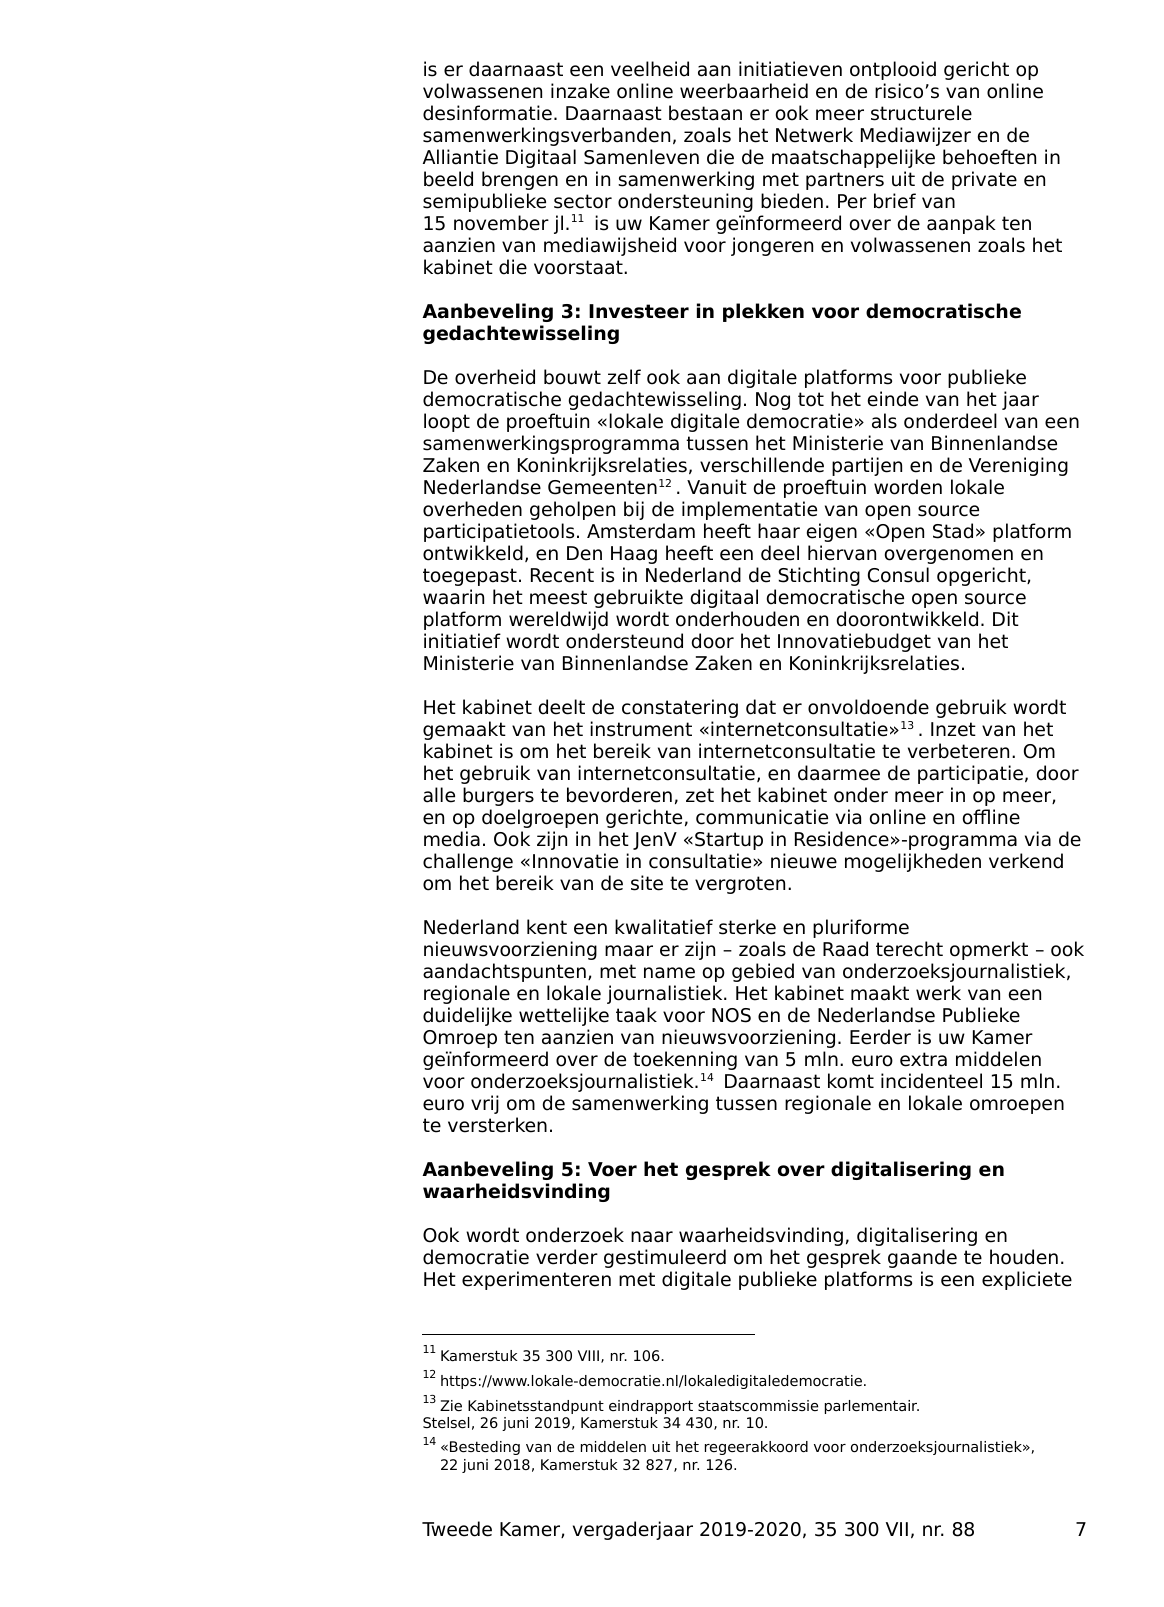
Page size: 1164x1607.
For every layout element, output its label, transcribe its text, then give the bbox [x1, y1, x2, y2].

text Nederland kent een kwalitatief sterke en pluriforme nieuwsvoorziening maar er zijn – zoals de Raad terecht opmerkt – ook aandachtspunten, met name op gebied van onderzoeksjournalistiek, regionale en lokale journalistiek. Het kabinet maakt werk van een duidelijke wettelijke taak voor NOS en de Nederlandse Publieke Omroep ten aanzien van nieuwsvoorziening. Eerder is uw Kamer geïnformeerd over de toekenning van 5 mln. euro extra middelen voor onderzoeksjournalistiek. Daarnaast komt incidenteel 15 mln. euro vrij om de samenwerking tussen regionale en lokale omroepen te versterken. [422, 917, 1087, 1137]
text Het kabinet deelt de constatering dat er onvoldoende gebruik wordt gemaakt van het instrument «internetconsultatie». Inzet van het kabinet is om het bereik van internetconsultatie te verbeteren. Om het gebruik van internetconsultatie, en daarmee de participatie, door alle burgers te bevorderen, zet het kabinet onder meer in op meer, en op doelgroepen gerichte, communicatie via online en offline media. Ook zijn in het JenV «Startup in Residence»-programma via de challenge «Innovatie in consultatie» nieuwe mogelijkheden verkend om het bereik van de site te vergroten. [422, 697, 1087, 895]
subtitle Aanbeveling 3: Investeer in plekken voor democratische gedachtewisseling [422, 301, 1087, 345]
text Ook wordt onderzoek naar waarheidsvinding, digitalisering en democratie verder gestimuleerd om het gesprek gaande te houden. Het experimenteren met digitale publieke platforms is een expliciete [422, 1225, 1087, 1291]
text De overheid bouwt zelf ook aan digitale platforms voor publieke democratische gedachtewisseling. Nog tot het einde van het jaar loopt de proeftuin «lokale digitale democratie» als onderdeel van een samenwerkingsprogramma tussen het Ministerie van Binnenlandse Zaken en Koninkrijksrelaties, verschillende partijen en de Vereniging Nederlandse Gemeenten. Vanuit de proeftuin worden lokale overheden geholpen bij de implementatie van open source participatietools. Amsterdam heeft haar eigen «Open Stad» platform ontwikkeld, en Den Haag heeft een deel hiervan overgenomen en toegepast. Recent is in Nederland de Stichting Consul opgericht, waarin het meest gebruikte digitaal democratische open source platform wereldwijd wordt onderhouden en doorontwikkeld. Dit initiatief wordt ondersteund door het Innovatiebudget van het Ministerie van Binnenlandse Zaken en Koninkrijksrelaties. [422, 367, 1087, 675]
text Kamerstuk 35 300 VIII, nr. 106. [422, 1343, 1087, 1366]
subtitle Aanbeveling 5: Voer het gesprek over digitalisering en waarheidsvinding [422, 1159, 1087, 1203]
text Stelsel, 26 juni 2019, Kamerstuk 34 430, nr. 10. [422, 1416, 1087, 1432]
text Zie Kabinetsstandpunt eindrapport staatscommissie parlementair. [422, 1393, 1087, 1416]
text «Besteding van de middelen uit het regeerakkoord voor onderzoeksjournalistiek», 22 juni 2018, Kamerstuk 32 827, nr. 126. [422, 1435, 1087, 1474]
text https://www.lokale-democratie.nl/lokaledigitaledemocratie. [422, 1368, 1087, 1391]
text is er daarnaast een veelheid aan initiatieven ontplooid gericht op volwassenen inzake online weerbaarheid en de risico’s van online desinformatie. Daarnaast bestaan er ook meer structurele samenwerkingsverbanden, zoals het Netwerk Mediawijzer en de Alliantie Digitaal Samenleven die de maatschappelijke behoeften in beeld brengen en in samenwerking met partners uit de private en semipublieke sector ondersteuning bieden. Per brief van 15 november jl. is uw Kamer geïnformeerd over de aanpak ten aanzien van mediawijsheid voor jongeren en volwassenen zoals het kabinet die voorstaat. [422, 59, 1087, 279]
